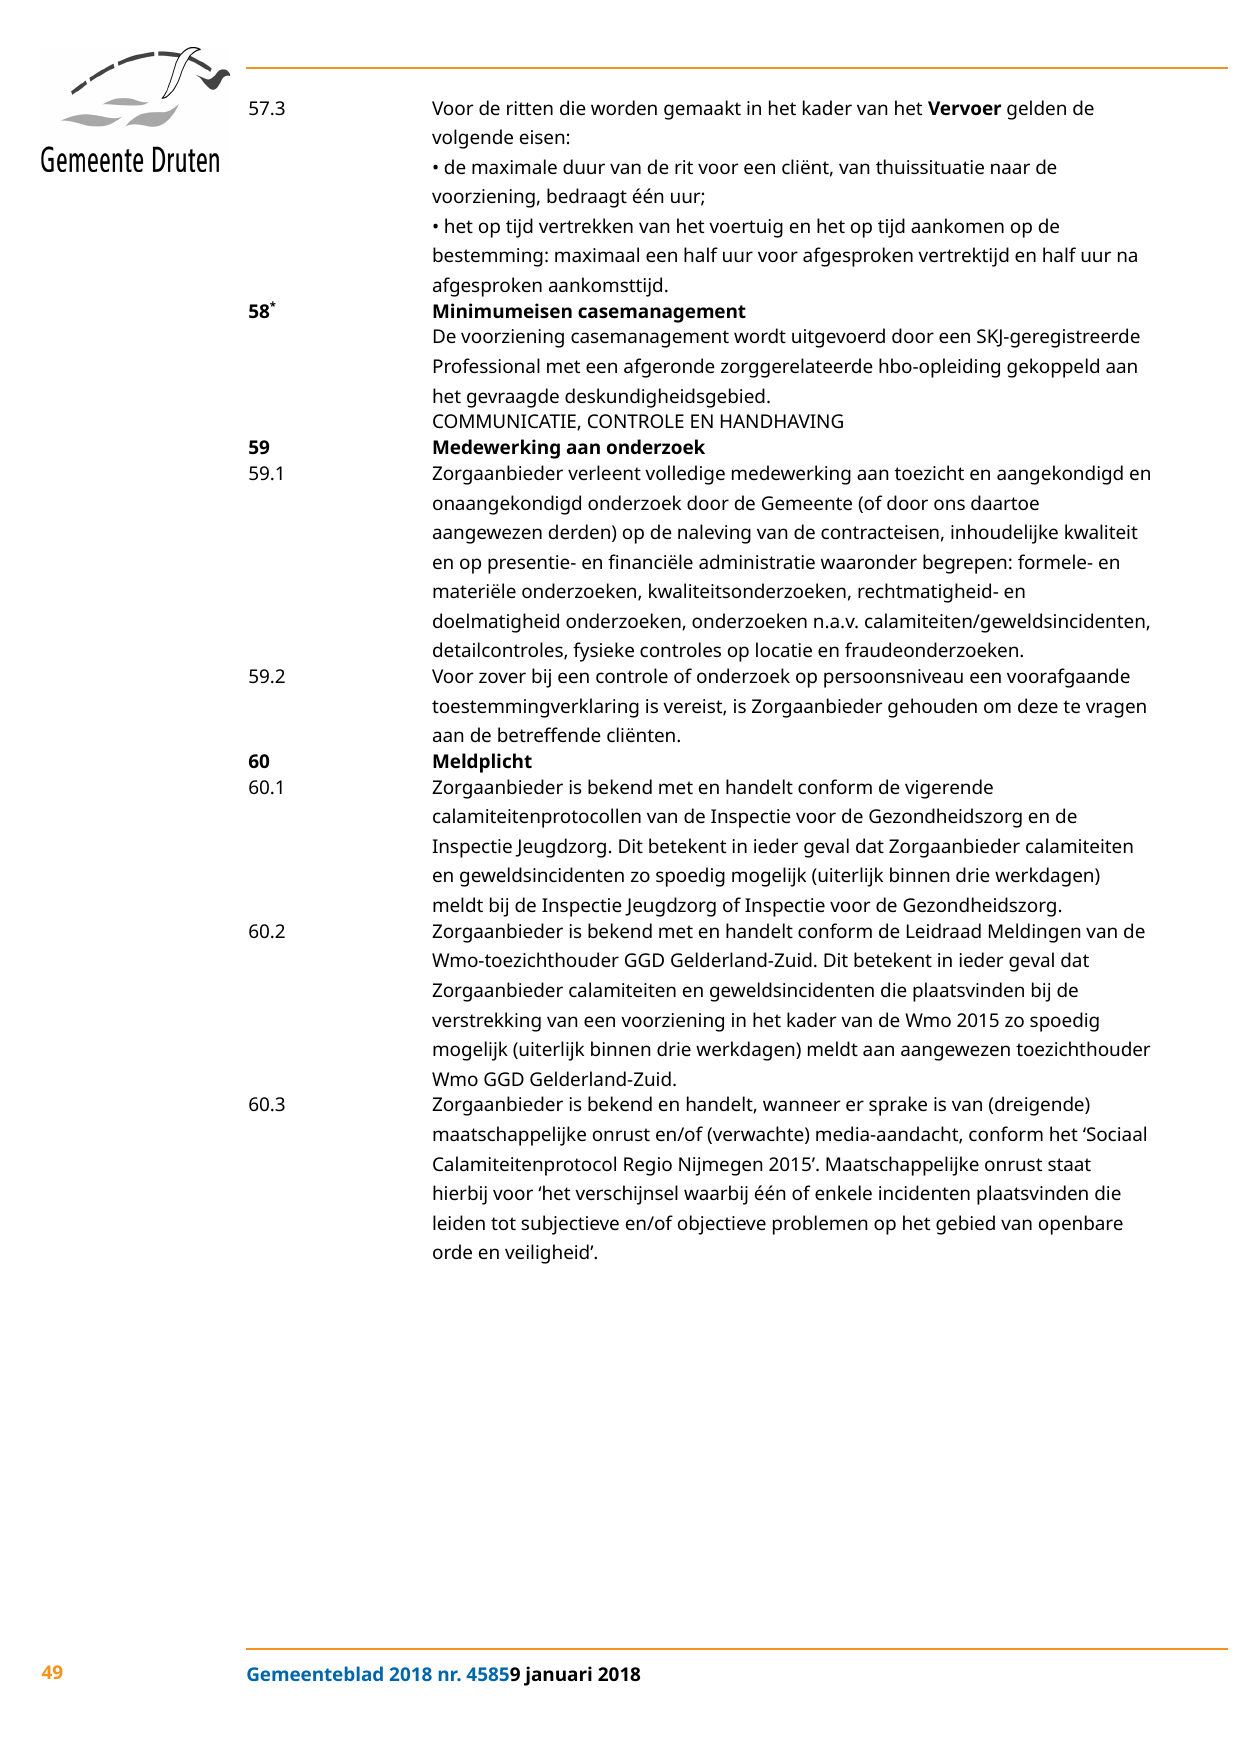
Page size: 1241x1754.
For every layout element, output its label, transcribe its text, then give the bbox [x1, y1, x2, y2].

table_cell COMMUNICATIE, CONTROLE EN HANDHAVING [432, 409, 1152, 434]
table_cell Zorgaanbieder verleent volledige medewerking aan toezicht en aangekondigd en onaangekondigd onderzoek door de Gemeente (of door ons daartoe aangewezen derden) op de naleving van de contracteisen, inhoudelijke kwaliteit en op presentie- en financiële administratie waaronder begrepen: formele- en materiële onderzoeken, kwaliteitsonderzoeken, rechtmatigheid- en doelmatigheid onderzoeken, onderzoeken n.a.v. calamiteiten/geweldsincidenten, detailcontroles, fysieke controles op locatie en fraudeonderzoeken. [432, 460, 1152, 663]
table_cell 60.2 [248, 918, 432, 1092]
table_cell 60 [248, 748, 432, 774]
table_cell Voor zover bij een controle of onderzoek op persoonsniveau een voorafgaande toestemmingverklaring is vereist, is Zorgaanbieder gehouden om deze te vragen aan de betreffende cliënten. [432, 663, 1152, 748]
table_cell 59.1 [248, 460, 432, 663]
table_cell 59 [248, 434, 432, 460]
table_cell Zorgaanbieder is bekend met en handelt conform de Leidraad Meldingen van de Wmo-toezichthouder GGD Gelderland-Zuid. Dit betekent in ieder geval dat Zorgaanbieder calamiteiten en geweldsincidenten die plaatsvinden bij de verstrekking van een voorziening in het kader van de Wmo 2015 zo spoedig mogelijk (uiterlijk binnen drie werkdagen) meldt aan aangewezen toezichthouder Wmo GGD Gelderland-Zuid. [432, 918, 1152, 1092]
table_cell 60.3 [248, 1092, 432, 1265]
picture [41, 47, 231, 172]
table_cell 57.3 [248, 95, 432, 298]
table_cell Medewerking aan onderzoek [432, 434, 1152, 460]
table_cell [248, 324, 432, 409]
table_cell De voorziening casemanagement wordt uitgevoerd door een SKJ-geregistreerde Professional met een afgeronde zorggerelateerde hbo-opleiding gekoppeld aan het gevraagde deskundigheidsgebied. [432, 324, 1152, 409]
table_cell Voor de ritten die worden gemaakt in het kader van het Vervoer gelden de volgende eisen: • de maximale duur van de rit voor een cliënt, van thuissituatie naar de voorziening, bedraagt één uur; • het op tijd vertrekken van het voertuig en het op tijd aankomen op de bestemming: maximaal een half uur voor afgesproken vertrektijd en half uur na afgesproken aankomsttijd. [432, 95, 1152, 298]
table_cell Minimumeisen casemanagement [432, 298, 1152, 324]
table_cell 58* [248, 298, 432, 324]
table_cell 60.1 [248, 774, 432, 918]
table_cell Zorgaanbieder is bekend met en handelt conform de vigerende calamiteitenprotocollen van de Inspectie voor de Gezondheidszorg en de Inspectie Jeugdzorg. Dit betekent in ieder geval dat Zorgaanbieder calamiteiten en geweldsincidenten zo spoedig mogelijk (uiterlijk binnen drie werkdagen) meldt bij de Inspectie Jeugdzorg of Inspectie voor de Gezondheidszorg. [432, 774, 1152, 918]
table_cell [248, 409, 432, 434]
table_cell Meldplicht [432, 748, 1152, 774]
table_cell Zorgaanbieder is bekend en handelt, wanneer er sprake is van (dreigende) maatschappelijke onrust en/of (verwachte) media-aandacht, conform het ‘Sociaal Calamiteitenprotocol Regio Nijmegen 2015’. Maatschappelijke onrust staat hierbij voor ‘het verschijnsel waarbij één of enkele incidenten plaatsvinden die leiden tot subjectieve en/of objectieve problemen op het gebied van openbare orde en veiligheid’. [432, 1092, 1152, 1265]
table_cell 59.2 [248, 663, 432, 748]
